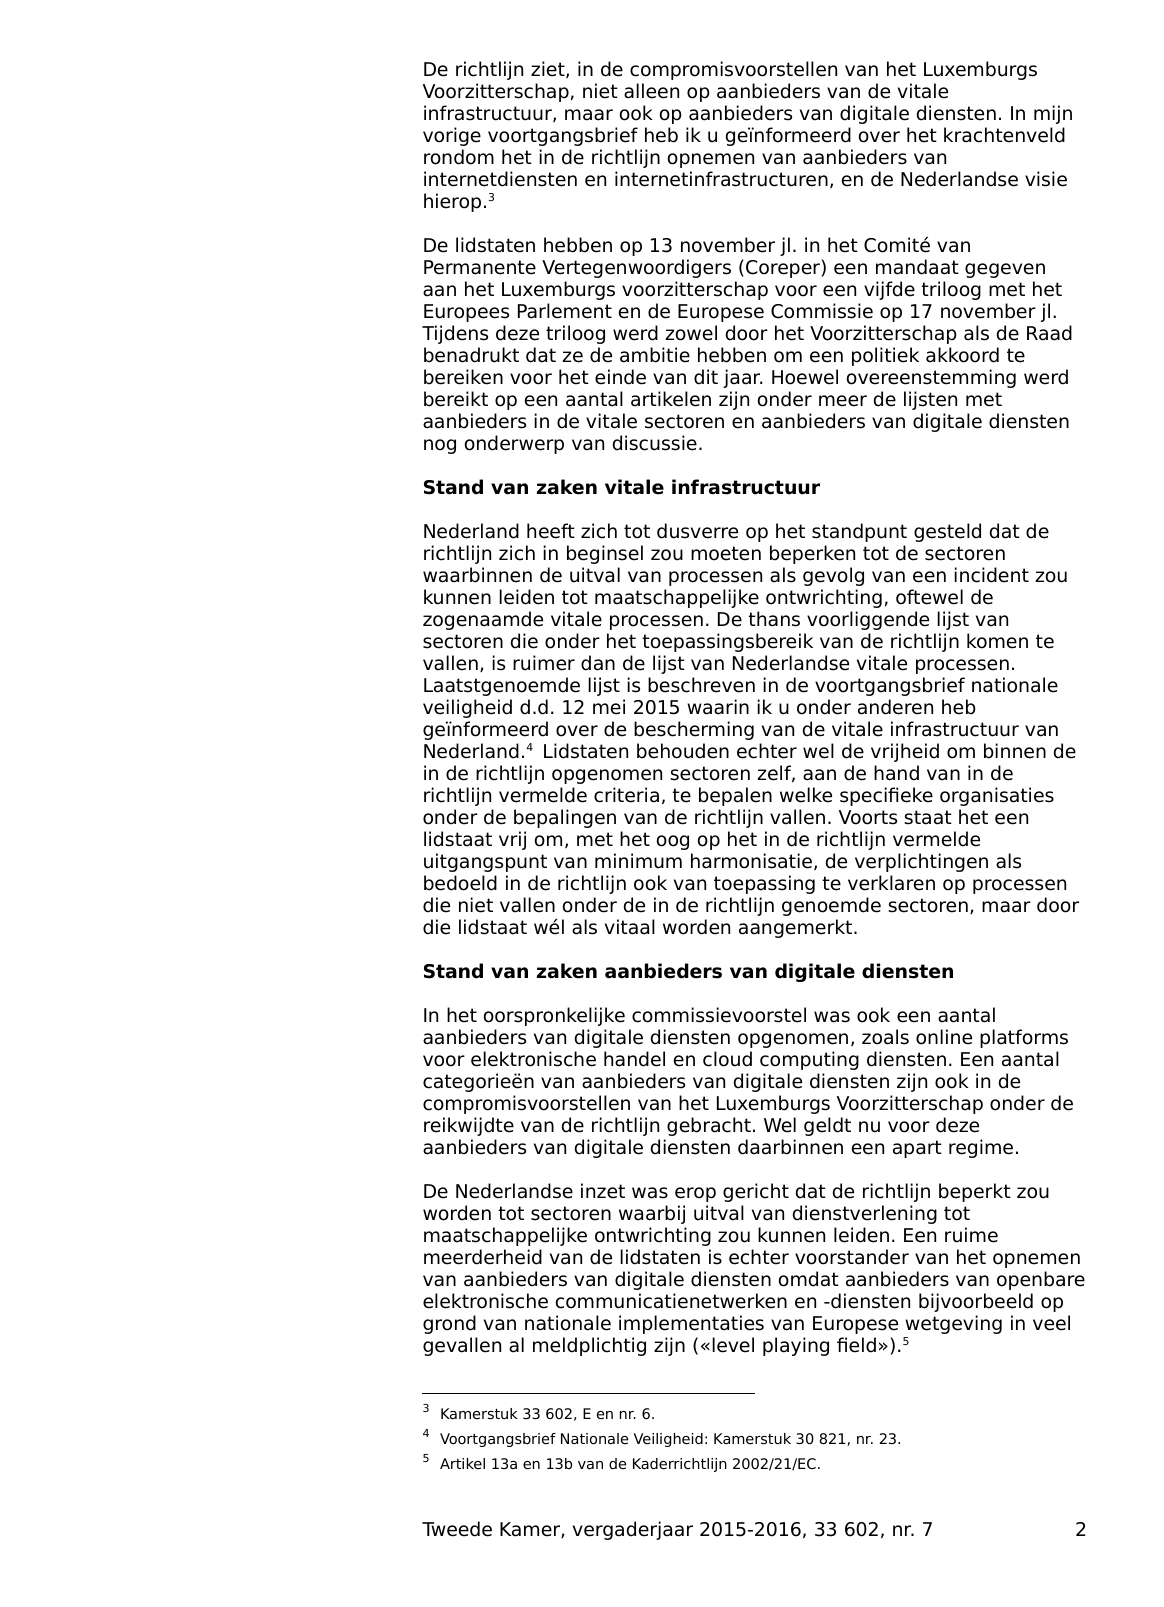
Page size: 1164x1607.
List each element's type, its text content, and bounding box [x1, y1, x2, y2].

text Nederland heeft zich tot dusverre op het standpunt gesteld dat de richtlijn zich in beginsel zou moeten beperken tot de sectoren waarbinnen de uitval van processen als gevolg van een incident zou kunnen leiden tot maatschappelijke ontwrichting, oftewel de zogenaamde vitale processen. De thans voorliggende lijst van sectoren die onder het toepassingsbereik van de richtlijn komen te vallen, is ruimer dan de lijst van Nederlandse vitale processen. Laatstgenoemde lijst is beschreven in de voortgangsbrief nationale veiligheid d.d. 12 mei 2015 waarin ik u onder anderen heb geïnformeerd over de bescherming van de vitale infrastructuur van Nederland. Lidstaten behouden echter wel de vrijheid om binnen de in de richtlijn opgenomen sectoren zelf, aan de hand van in de richtlijn vermelde criteria, te bepalen welke specifieke organisaties onder de bepalingen van de richtlijn vallen. Voorts staat het een lidstaat vrij om, met het oog op het in de richtlijn vermelde uitgangspunt van minimum harmonisatie, de verplichtingen als bedoeld in de richtlijn ook van toepassing te verklaren op processen die niet vallen onder de in de richtlijn genoemde sectoren, maar door die lidstaat wél als vitaal worden aangemerkt. [422, 521, 1087, 939]
text De lidstaten hebben op 13 november jl. in het Comité van Permanente Vertegenwoordigers (Coreper) een mandaat gegeven aan het Luxemburgs voorzitterschap voor een vijfde triloog met het Europees Parlement en de Europese Commissie op 17 november jl. Tijdens deze triloog werd zowel door het Voorzitterschap als de Raad benadrukt dat ze de ambitie hebben om een politiek akkoord te bereiken voor het einde van dit jaar. Hoewel overeenstemming werd bereikt op een aantal artikelen zijn onder meer de lijsten met aanbieders in de vitale sectoren en aanbieders van digitale diensten nog onderwerp van discussie. [422, 235, 1087, 455]
text De richtlijn ziet, in de compromisvoorstellen van het Luxemburgs Voorzitterschap, niet alleen op aanbieders van de vitale infrastructuur, maar ook op aanbieders van digitale diensten. In mijn vorige voortgangsbrief heb ik u geïnformeerd over het krachtenveld rondom het in de richtlijn opnemen van aanbieders van internetdiensten en internetinfrastructuren, en de Nederlandse visie hierop. [422, 59, 1087, 213]
text Voortgangsbrief Nationale Veiligheid: Kamerstuk 30 821, nr. 23. [422, 1427, 1087, 1449]
text Kamerstuk 33 602, E en nr. 6. [422, 1402, 1087, 1424]
text De Nederlandse inzet was erop gericht dat de richtlijn beperkt zou worden tot sectoren waarbij uitval van dienstverlening tot maatschappelijke ontwrichting zou kunnen leiden. Een ruime meerderheid van de lidstaten is echter voorstander van het opnemen van aanbieders van digitale diensten omdat aanbieders van openbare elektronische communicatienetwerken en -diensten bijvoorbeeld op grond van nationale implementaties van Europese wetgeving in veel gevallen al meldplichtig zijn («level playing field»). [422, 1181, 1087, 1357]
subtitle Stand van zaken vitale infrastructuur [422, 477, 1087, 499]
text Artikel 13a en 13b van de Kaderrichtlijn 2002/21/EC. [422, 1452, 1087, 1474]
text In het oorspronkelijke commissievoorstel was ook een aantal aanbieders van digitale diensten opgenomen, zoals online platforms voor elektronische handel en cloud computing diensten. Een aantal categorieën van aanbieders van digitale diensten zijn ook in de compromisvoorstellen van het Luxemburgs Voorzitterschap onder de reikwijdte van de richtlijn gebracht. Wel geldt nu voor deze aanbieders van digitale diensten daarbinnen een apart regime. [422, 1005, 1087, 1159]
subtitle Stand van zaken aanbieders van digitale diensten [422, 961, 1087, 983]
